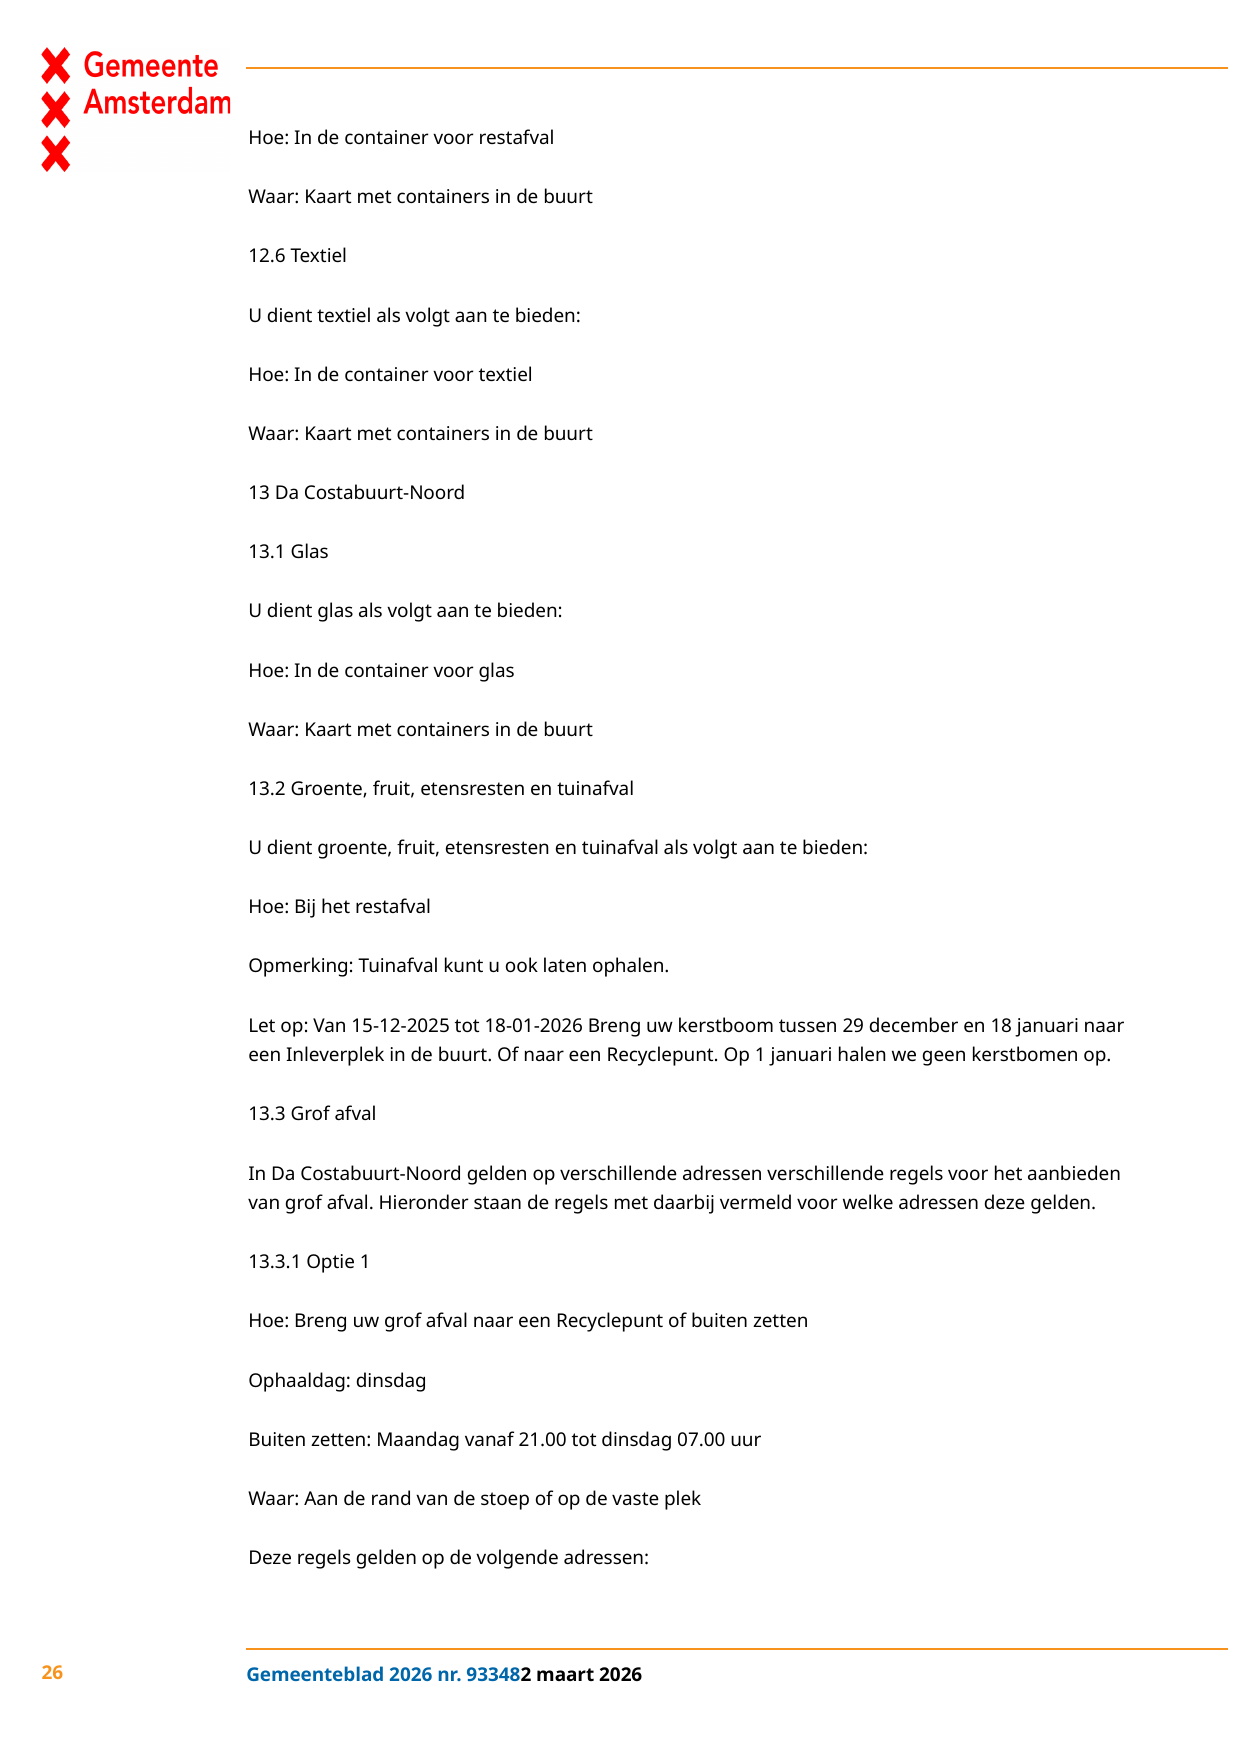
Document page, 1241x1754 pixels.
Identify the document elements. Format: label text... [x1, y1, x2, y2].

text 13.1 Glas [248, 538, 1152, 564]
text Waar: Aan de rand van de stoep of op de vaste plek [248, 1485, 1152, 1511]
text Ophaaldag: dinsdag [248, 1367, 1152, 1393]
text U dient textiel als volgt aan te bieden: [248, 302, 1152, 328]
text Hoe: Breng uw grof afval naar een Recyclepunt of buiten zetten [248, 1308, 1152, 1333]
text Hoe: In de container voor restafval [248, 124, 1152, 150]
text 13.3 Grof afval [248, 1101, 1152, 1126]
picture [41, 47, 231, 172]
text Waar: Kaart met containers in de buurt [248, 716, 1152, 742]
text U dient glas als volgt aan te bieden: [248, 598, 1152, 623]
text 12.6 Textiel [248, 243, 1152, 268]
text U dient groente, fruit, etensresten en tuinafval als volgt aan te bieden: [248, 834, 1152, 860]
text 13.3.1 Optie 1 [248, 1248, 1152, 1274]
text 13 Da Costabuurt-Noord [248, 479, 1152, 505]
text Opmerking: Tuinafval kunt u ook laten ophalen. [248, 953, 1152, 978]
text 13.2 Groente, fruit, etensresten en tuinafval [248, 775, 1152, 801]
text Waar: Kaart met containers in de buurt [248, 420, 1152, 446]
text Buiten zetten: Maandag vanaf 21.00 tot dinsdag 07.00 uur [248, 1426, 1152, 1452]
text Deze regels gelden op de volgende adressen: [248, 1544, 1152, 1570]
text Hoe: In de container voor glas [248, 657, 1152, 683]
text Hoe: Bij het restafval [248, 893, 1152, 919]
text In Da Costabuurt-Noord gelden op verschillende adressen verschillende regels voor het aanbieden van grof afval. Hieronder staan de regels met daarbij vermeld voor welke adressen deze gelden. [248, 1160, 1152, 1215]
text Hoe: In de container voor textiel [248, 361, 1152, 387]
text Let op: Van 15-12-2025 tot 18-01-2026 Breng uw kerstboom tussen 29 december en 18 januari naar een Inleverplek in de buurt. Of naar een Recyclepunt. Op 1 januari halen we geen kerstbomen op. [248, 1012, 1152, 1067]
text Waar: Kaart met containers in de buurt [248, 183, 1152, 209]
